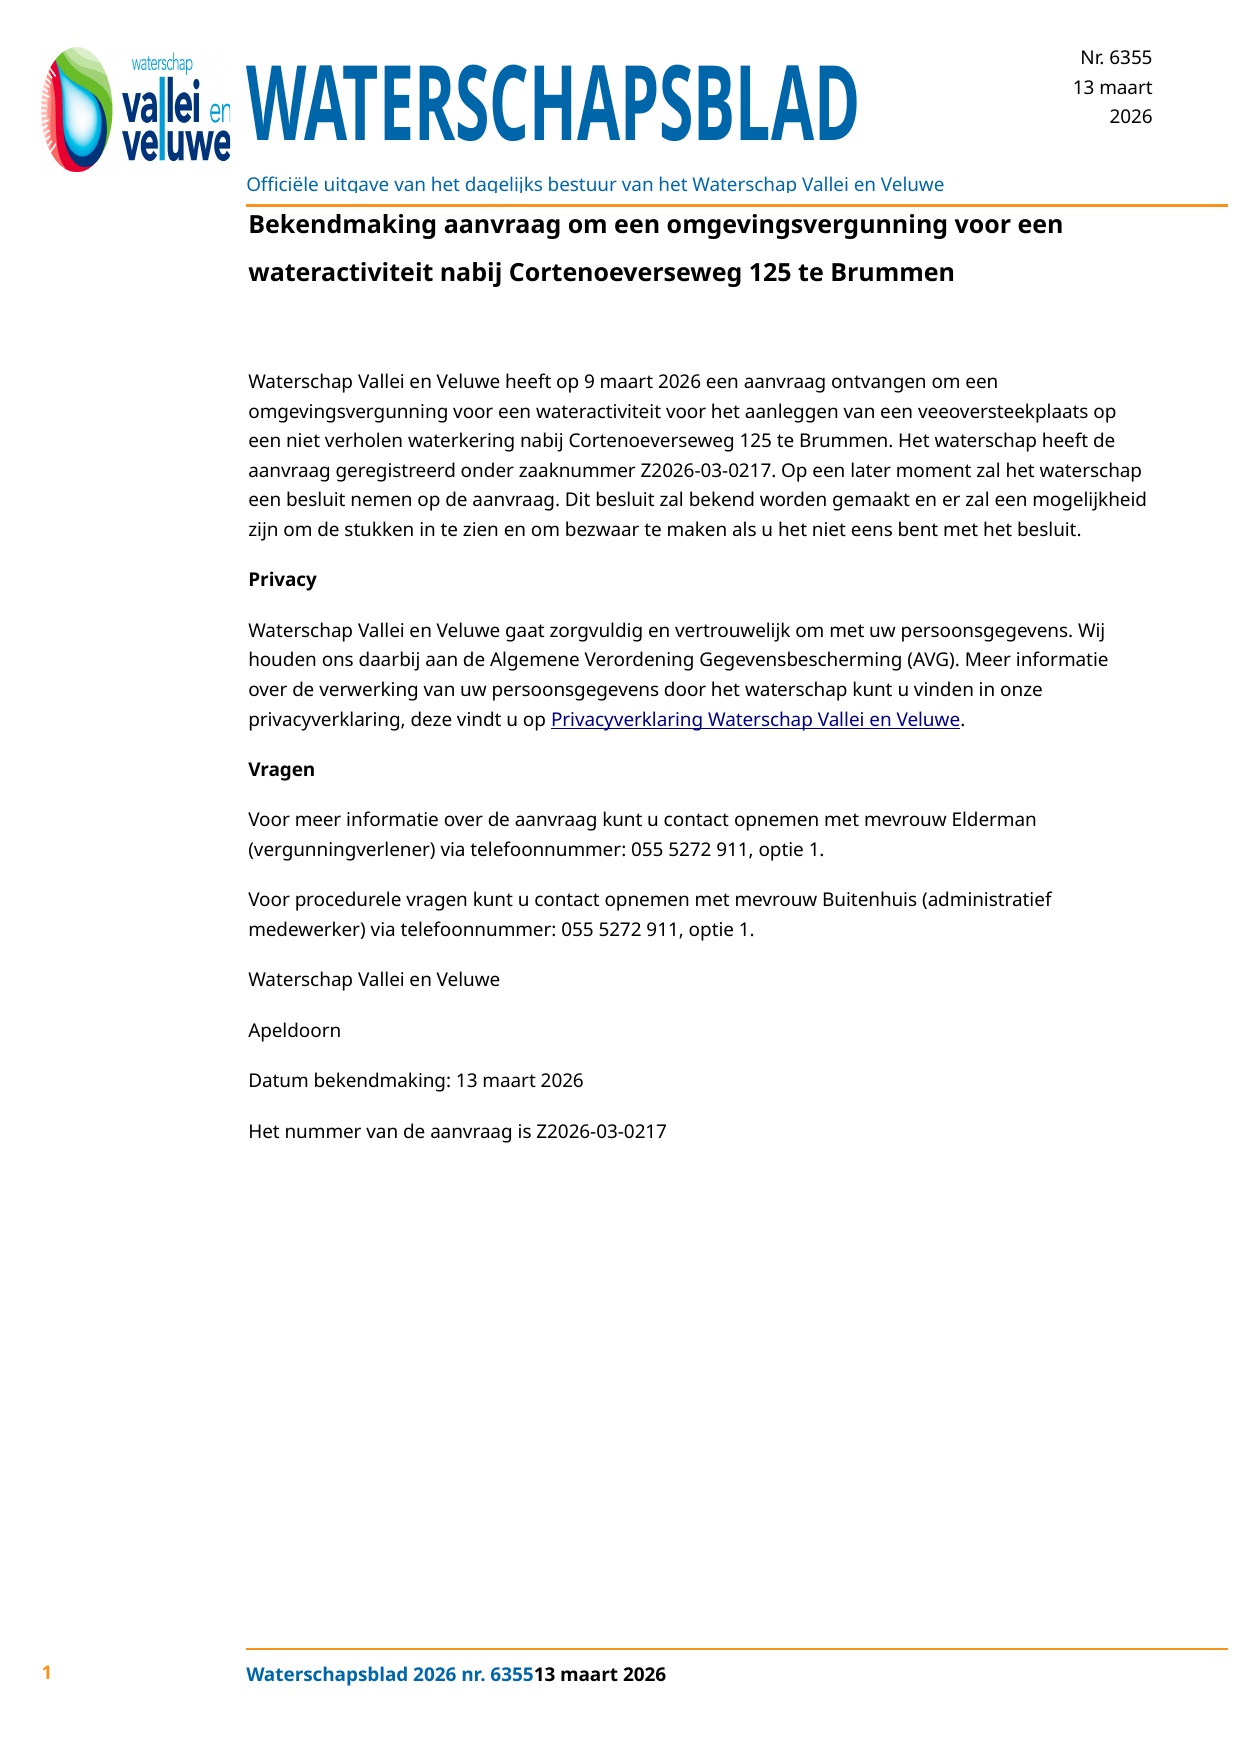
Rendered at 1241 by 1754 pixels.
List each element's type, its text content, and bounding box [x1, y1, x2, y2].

text Datum bekendmaking: 13 maart 2026 [248, 1067, 1152, 1093]
text Vragen [248, 756, 1152, 782]
text Waterschap Vallei en Veluwe heeft op 9 maart 2026 een aanvraag ontvangen om een omgevingsvergunning voor een wateractiviteit voor het aanleggen van een veeoversteekplaats op een niet verholen waterkering nabij Cortenoeverseweg 125 te Brummen. Het waterschap heeft de aanvraag geregistreerd onder zaaknummer Z2026-03-0217. Op een later moment zal het waterschap een besluit nemen op de aanvraag. Dit besluit zal bekend worden gemaakt en er zal een mogelijkheid zijn om de stukken in te zien en om bezwaar te maken als u het niet eens bent met het besluit. [248, 368, 1152, 542]
text Privacy [248, 567, 1152, 592]
text Het nummer van de aanvraag is Z2026-03-0217 [248, 1118, 1152, 1144]
text Voor meer informatie over de aanvraag kunt u contact opnemen met mevrouw Elderman (vergunningverlener) via telefoonnummer: 055 5272 911, optie 1. [248, 807, 1152, 862]
text Voor procedurele vragen kunt u contact opnemen met mevrouw Buitenhuis (administratief medewerker) via telefoonnummer: 055 5272 911, optie 1. [248, 887, 1152, 942]
text Apeldoorn [248, 1017, 1152, 1043]
text Bekendmaking aanvraag om een omgevingsvergunning voor een wateractiviteit nabij Cortenoeverseweg 125 te Brummen [248, 207, 1152, 288]
text Waterschap Vallei en Veluwe [248, 967, 1152, 992]
picture [41, 47, 231, 172]
text Waterschap Vallei en Veluwe gaat zorgvuldig en vertrouwelijk om met uw persoonsgegevens. Wij houden ons daarbij aan de Algemene Verordening Gegevensbescherming (AVG). Meer informatie over de verwerking van uw persoonsgegevens door het waterschap kunt u vinden in onze privacyverklaring, deze vindt u op Privacyverklaring Waterschap Vallei en Veluwe. [248, 617, 1152, 732]
